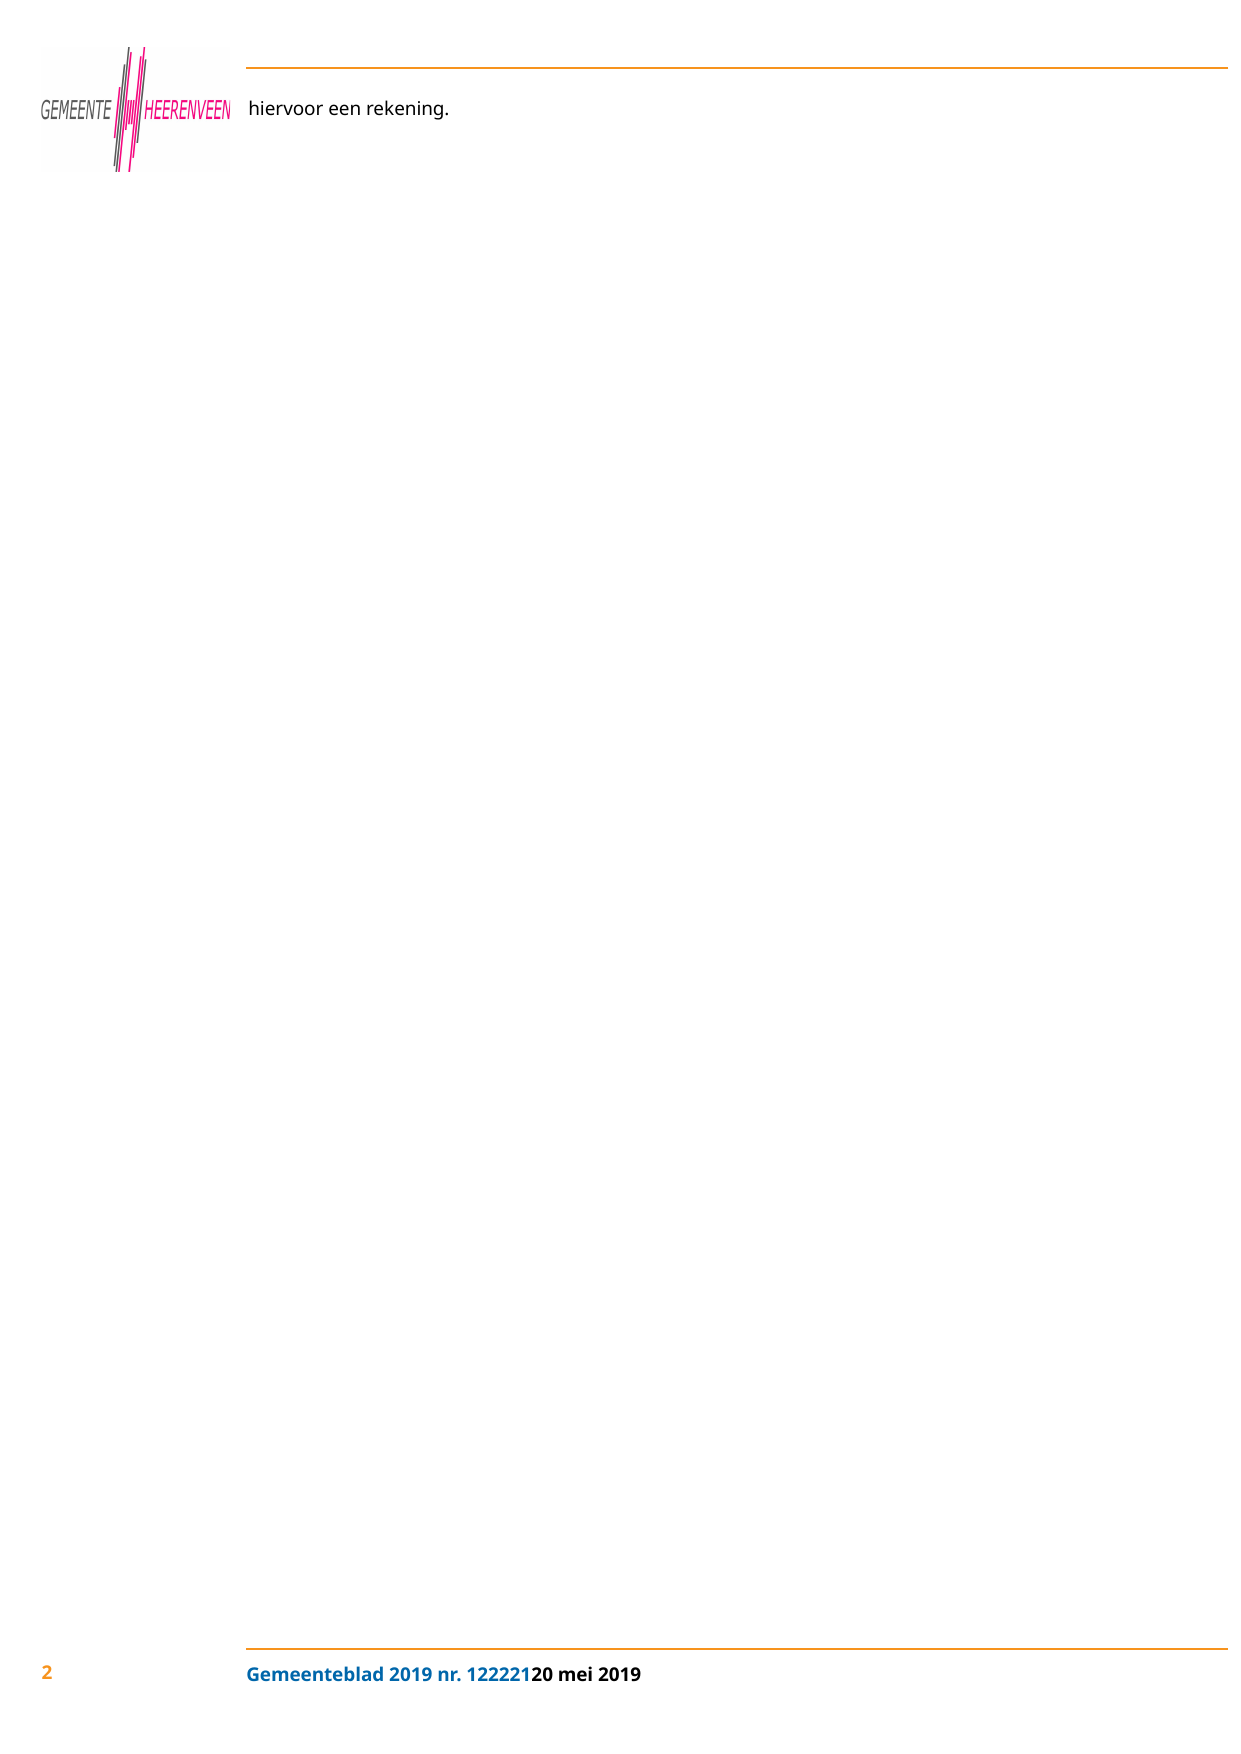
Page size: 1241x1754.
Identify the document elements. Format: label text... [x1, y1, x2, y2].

picture [41, 47, 231, 172]
text hiervoor een rekening. [248, 95, 1152, 121]
